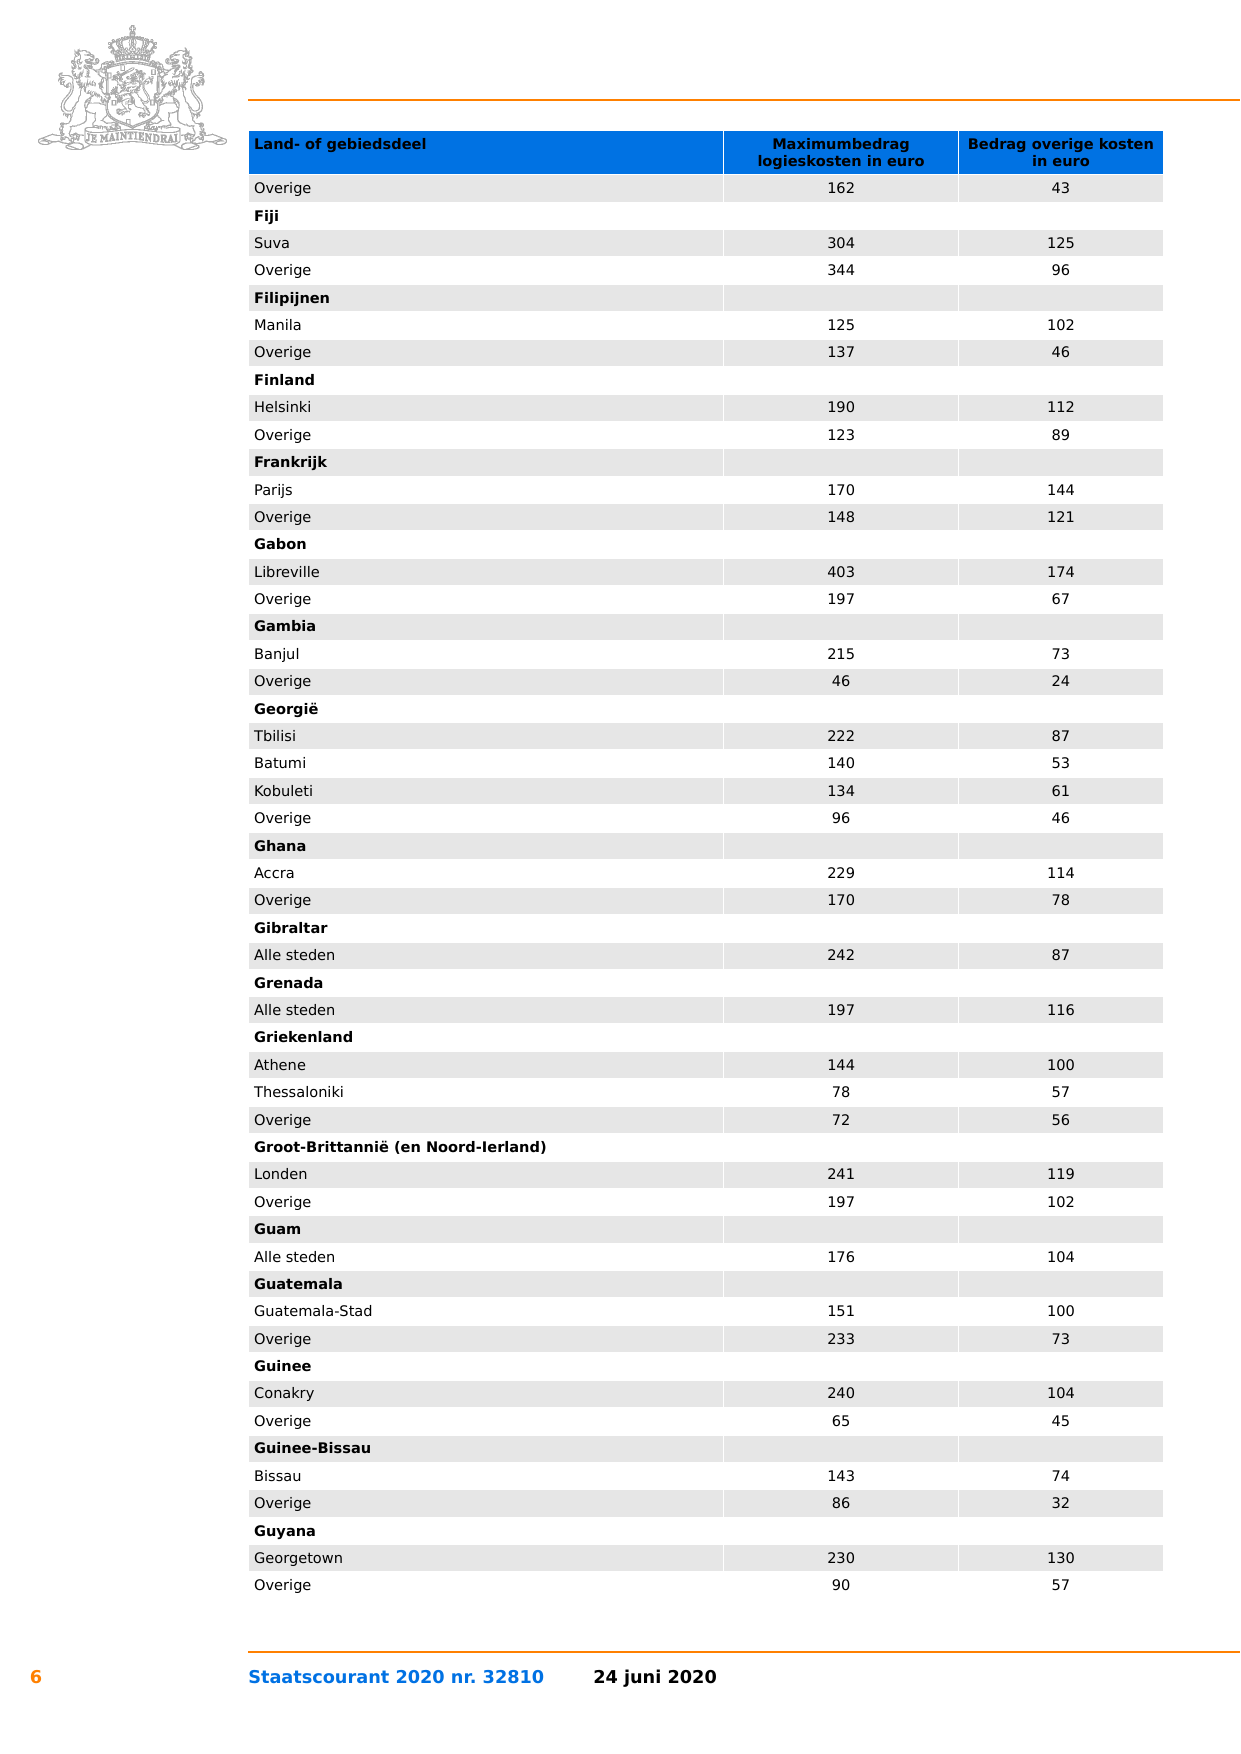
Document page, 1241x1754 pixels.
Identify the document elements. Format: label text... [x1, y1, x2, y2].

table_cell 78 [724, 1079, 958, 1106]
table_cell 65 [724, 1408, 958, 1434]
table_cell 344 [724, 258, 958, 284]
table_cell [959, 1518, 1163, 1544]
table_cell 140 [724, 751, 958, 777]
table_cell [959, 915, 1163, 941]
table_cell 61 [959, 778, 1163, 804]
table_header Maximumbedrag logieskosten in euro [724, 131, 958, 174]
table_cell Overige [249, 586, 723, 613]
table_cell 46 [724, 669, 958, 695]
table_cell 67 [959, 586, 1163, 613]
table_cell Gabon [249, 531, 723, 558]
table_cell 121 [959, 504, 1163, 530]
table_cell Accra [249, 860, 723, 887]
table_cell 170 [724, 477, 958, 503]
table_cell Groot-Brittannië (en Noord-Ierland) [249, 1134, 723, 1161]
table_cell [959, 833, 1163, 859]
table_cell Londen [249, 1162, 723, 1188]
table_cell Banjul [249, 641, 723, 667]
table_cell 24 [959, 669, 1163, 695]
table_cell Overige [249, 1326, 723, 1352]
table_cell Filipijnen [249, 285, 723, 311]
table_cell Overige [249, 340, 723, 366]
table_cell Batumi [249, 751, 723, 777]
table_cell 73 [959, 1326, 1163, 1352]
table_cell [724, 449, 958, 476]
table_cell 100 [959, 1052, 1163, 1078]
table_cell 72 [724, 1107, 958, 1133]
table_cell 197 [724, 1189, 958, 1215]
table_cell 32 [959, 1490, 1163, 1517]
table_cell Overige [249, 422, 723, 448]
table_cell Frankrijk [249, 449, 723, 476]
table_cell 116 [959, 997, 1163, 1023]
table_cell 89 [959, 422, 1163, 448]
table_cell Gambia [249, 614, 723, 640]
table_cell 102 [959, 1189, 1163, 1215]
table_cell 176 [724, 1244, 958, 1270]
table_cell 104 [959, 1381, 1163, 1407]
table_cell [724, 531, 958, 558]
table_cell 403 [724, 559, 958, 585]
table_cell Manila [249, 312, 723, 339]
table_cell [724, 367, 958, 393]
table_cell Alle steden [249, 943, 723, 969]
table_cell Guinee-Bissau [249, 1436, 723, 1462]
table_cell [959, 1216, 1163, 1243]
table_cell 46 [959, 805, 1163, 832]
table_cell Guatemala [249, 1271, 723, 1297]
table_cell 45 [959, 1408, 1163, 1434]
table_cell Conakry [249, 1381, 723, 1407]
table_cell Suva [249, 230, 723, 256]
table_cell Alle steden [249, 997, 723, 1023]
table_cell [724, 203, 958, 229]
table_cell 197 [724, 997, 958, 1023]
table_cell 229 [724, 860, 958, 887]
table_cell 74 [959, 1463, 1163, 1489]
table_cell [959, 1271, 1163, 1297]
table_cell 233 [724, 1326, 958, 1352]
table_cell [724, 1353, 958, 1380]
table_cell Bissau [249, 1463, 723, 1489]
table_cell Parijs [249, 477, 723, 503]
table_cell Overige [249, 504, 723, 530]
table_cell Griekenland [249, 1025, 723, 1051]
table_cell Libreville [249, 559, 723, 585]
table_cell Gibraltar [249, 915, 723, 941]
table_cell [724, 696, 958, 722]
table_cell 162 [724, 175, 958, 202]
table_cell [959, 1353, 1163, 1380]
table_cell 230 [724, 1545, 958, 1571]
table_cell [724, 1216, 958, 1243]
table_cell 170 [724, 888, 958, 914]
table_cell Thessaloniki [249, 1079, 723, 1106]
table_cell Overige [249, 669, 723, 695]
table_cell 125 [959, 230, 1163, 256]
table_cell Tbilisi [249, 723, 723, 749]
table_cell Georgië [249, 696, 723, 722]
table_cell 86 [724, 1490, 958, 1517]
table_cell Guam [249, 1216, 723, 1243]
table_cell Overige [249, 888, 723, 914]
table_cell Helsinki [249, 395, 723, 421]
table_cell 144 [724, 1052, 958, 1078]
table_cell 56 [959, 1107, 1163, 1133]
table_cell 148 [724, 504, 958, 530]
table_cell Georgetown [249, 1545, 723, 1571]
table_cell 197 [724, 586, 958, 613]
table_cell 174 [959, 559, 1163, 585]
table_cell 137 [724, 340, 958, 366]
table_cell [724, 1436, 958, 1462]
table_cell [959, 1025, 1163, 1051]
table_cell 102 [959, 312, 1163, 339]
table_cell 112 [959, 395, 1163, 421]
table_cell 57 [959, 1079, 1163, 1106]
table_cell [959, 1134, 1163, 1161]
table_cell [959, 285, 1163, 311]
table_cell 215 [724, 641, 958, 667]
table_cell [959, 531, 1163, 558]
table_cell Guyana [249, 1518, 723, 1544]
table_cell 242 [724, 943, 958, 969]
table_cell Guinee [249, 1353, 723, 1380]
table_cell 130 [959, 1545, 1163, 1571]
table_cell 119 [959, 1162, 1163, 1188]
table_cell 123 [724, 422, 958, 448]
table_cell [959, 614, 1163, 640]
table_cell Overige [249, 1107, 723, 1133]
table_cell 73 [959, 641, 1163, 667]
table_cell 96 [724, 805, 958, 832]
table_cell 134 [724, 778, 958, 804]
table_cell 87 [959, 943, 1163, 969]
table_cell 125 [724, 312, 958, 339]
table_cell 46 [959, 340, 1163, 366]
table_cell 143 [724, 1463, 958, 1489]
table_header Bedrag overige kosten in euro [959, 131, 1163, 174]
table_cell 104 [959, 1244, 1163, 1270]
table_cell 100 [959, 1299, 1163, 1325]
table_cell 151 [724, 1299, 958, 1325]
table_cell 96 [959, 258, 1163, 284]
table_cell 57 [959, 1573, 1163, 1599]
table_cell Athene [249, 1052, 723, 1078]
table_cell [959, 1436, 1163, 1462]
table_header Land- of gebiedsdeel [249, 131, 723, 174]
table_cell 90 [724, 1573, 958, 1599]
table_cell [959, 970, 1163, 996]
table_cell Kobuleti [249, 778, 723, 804]
table_cell Overige [249, 805, 723, 832]
table_cell [724, 614, 958, 640]
table_cell 78 [959, 888, 1163, 914]
table_cell [724, 833, 958, 859]
table_cell 222 [724, 723, 958, 749]
picture [38, 25, 227, 150]
table_cell 114 [959, 860, 1163, 887]
table_cell [724, 915, 958, 941]
table_cell 53 [959, 751, 1163, 777]
table_cell 144 [959, 477, 1163, 503]
table_cell 43 [959, 175, 1163, 202]
table_cell Overige [249, 1408, 723, 1434]
table_cell Ghana [249, 833, 723, 859]
table_cell Fiji [249, 203, 723, 229]
table_cell [724, 285, 958, 311]
table_cell [959, 367, 1163, 393]
table_cell [724, 1025, 958, 1051]
table_cell Alle steden [249, 1244, 723, 1270]
table_cell Finland [249, 367, 723, 393]
table_cell [959, 203, 1163, 229]
table_cell 190 [724, 395, 958, 421]
table_cell [959, 449, 1163, 476]
table_cell Overige [249, 258, 723, 284]
table_cell [959, 696, 1163, 722]
table_cell Overige [249, 1573, 723, 1599]
table_cell [724, 1271, 958, 1297]
table_cell Grenada [249, 970, 723, 996]
table_cell Guatemala-Stad [249, 1299, 723, 1325]
table_cell [724, 970, 958, 996]
table_cell 87 [959, 723, 1163, 749]
table_cell 304 [724, 230, 958, 256]
table_cell Overige [249, 1490, 723, 1517]
table_cell [724, 1518, 958, 1544]
table_cell 241 [724, 1162, 958, 1188]
table_cell 240 [724, 1381, 958, 1407]
table_cell Overige [249, 175, 723, 202]
table_cell Overige [249, 1189, 723, 1215]
table_cell [724, 1134, 958, 1161]
